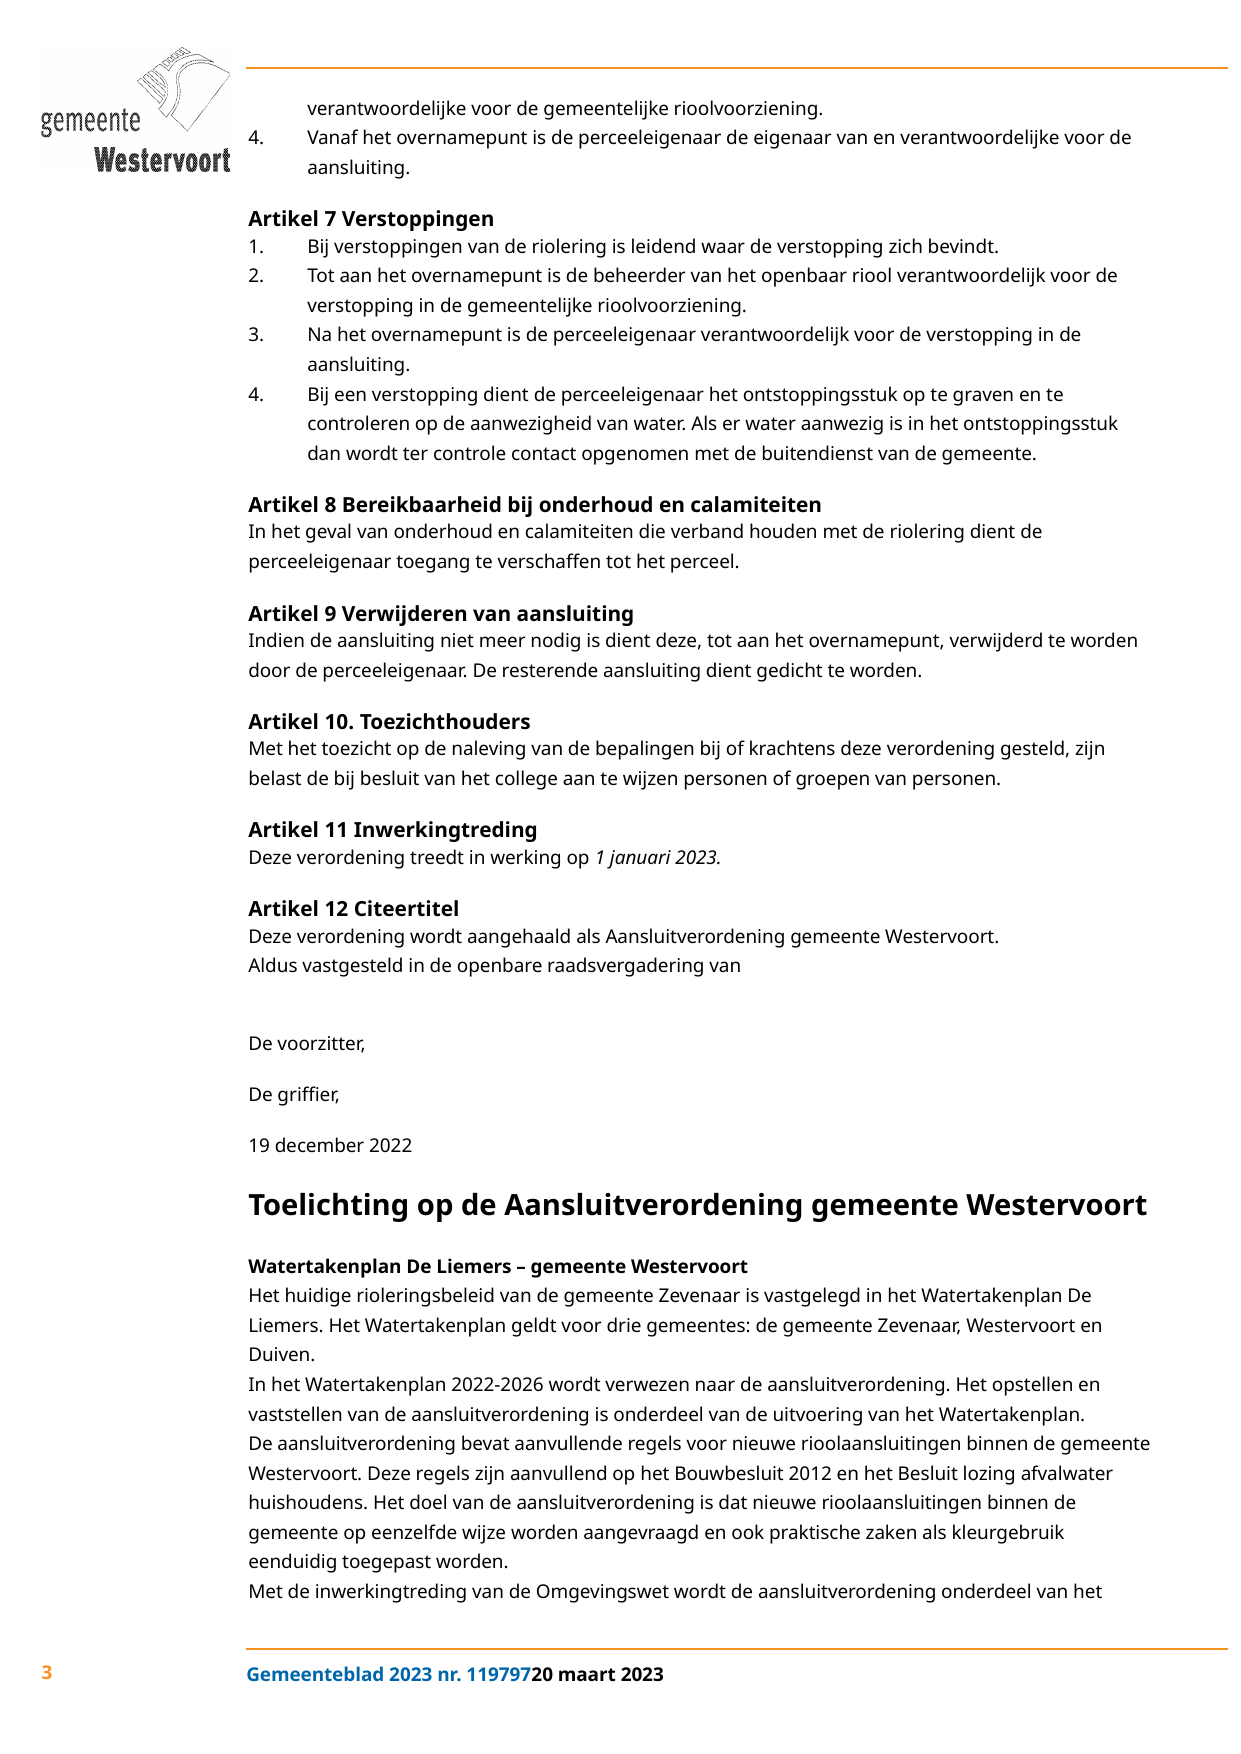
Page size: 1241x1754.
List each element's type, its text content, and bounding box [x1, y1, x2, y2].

text Het huidige rioleringsbeleid van de gemeente Zevenaar is vastgelegd in het Watertakenplan De Liemers. Het Watertakenplan geldt voor drie gemeentes: de gemeente Zevenaar, Westervoort en Duiven. [248, 1282, 1152, 1367]
text 19 december 2022 [248, 1133, 1152, 1158]
text Artikel 9 Verwijderen van aansluiting [248, 599, 1152, 627]
list Vanaf het overnamepunt is de perceeleigenaar de eigenaar van en verantwoordelijke voor de aansluiting. [248, 124, 1152, 180]
text De aansluitverordening bevat aanvullende regels voor nieuwe rioolaansluitingen binnen de gemeente Westervoort. Deze regels zijn aanvullend op het Bouwbesluit 2012 en het Besluit lozing afvalwater huishoudens. Het doel van de aansluitverordening is dat nieuwe rioolaansluitingen binnen de gemeente op eenzelfde wijze worden aangevraagd en ook praktische zaken als kleurgebruik eenduidig toegepast worden. [248, 1430, 1152, 1574]
text Met het toezicht op de naleving van de bepalingen bij of krachtens deze verordening gesteld, zijn belast de bij besluit van het college aan te wijzen personen of groepen van personen. [248, 736, 1152, 791]
text De voorzitter, [248, 1030, 1152, 1055]
text De griffier, [248, 1081, 1152, 1107]
text Artikel 7 Verstoppingen [248, 204, 1152, 233]
text Met de inwerkingtreding van de Omgevingswet wordt de aansluitverordening onderdeel van het [248, 1578, 1152, 1604]
text Artikel 8 Bereikbaarheid bij onderhoud en calamiteiten [248, 490, 1152, 519]
text Toelichting op de Aansluitverordening gemeente Westervoort [248, 1184, 1152, 1224]
text Deze verordening wordt aangehaald als Aansluitverordening gemeente Westervoort. [248, 923, 1152, 949]
text Artikel 10. Toezichthouders [248, 707, 1152, 736]
list verantwoordelijke voor de gemeentelijke rioolvoorziening. [248, 95, 1152, 121]
text Watertakenplan De Liemers – gemeente Westervoort [248, 1253, 1152, 1279]
list Tot aan het overnamepunt is de beheerder van het openbaar riool verantwoordelijk voor de verstopping in de gemeentelijke rioolvoorziening. [248, 262, 1152, 318]
text In het Watertakenplan 2022-2026 wordt verwezen naar de aansluitverordening. Het opstellen en vaststellen van de aansluitverordening is onderdeel van de uitvoering van het Watertakenplan. [248, 1371, 1152, 1427]
text Deze verordening treedt in werking op 1 januari 2023. [248, 844, 1152, 870]
list Na het overnamepunt is de perceeleigenaar verantwoordelijk voor de verstopping in de aansluiting. [248, 322, 1152, 377]
text In het geval van onderhoud en calamiteiten die verband houden met de riolering dient de perceeleigenaar toegang te verschaffen tot het perceel. [248, 519, 1152, 574]
list Bij verstoppingen van de riolering is leidend waar de verstopping zich bevindt. [248, 233, 1152, 258]
text Indien de aansluiting niet meer nodig is dient deze, tot aan het overnamepunt, verwijderd te worden door de perceeleigenaar. De resterende aansluiting dient gedicht te worden. [248, 627, 1152, 682]
list Bij een verstopping dient de perceeleigenaar het ontstoppingsstuk op te graven en te controleren op de aanwezigheid van water. Als er water aanwezig is in het ontstoppingsstuk dan wordt ter controle contact opgenomen met de buitendienst van de gemeente. [248, 381, 1152, 466]
text Artikel 11 Inwerkingtreding [248, 816, 1152, 844]
text Aldus vastgesteld in de openbare raadsvergadering van [248, 952, 1152, 978]
text Artikel 12 Citeertitel [248, 894, 1152, 923]
picture [41, 47, 231, 172]
